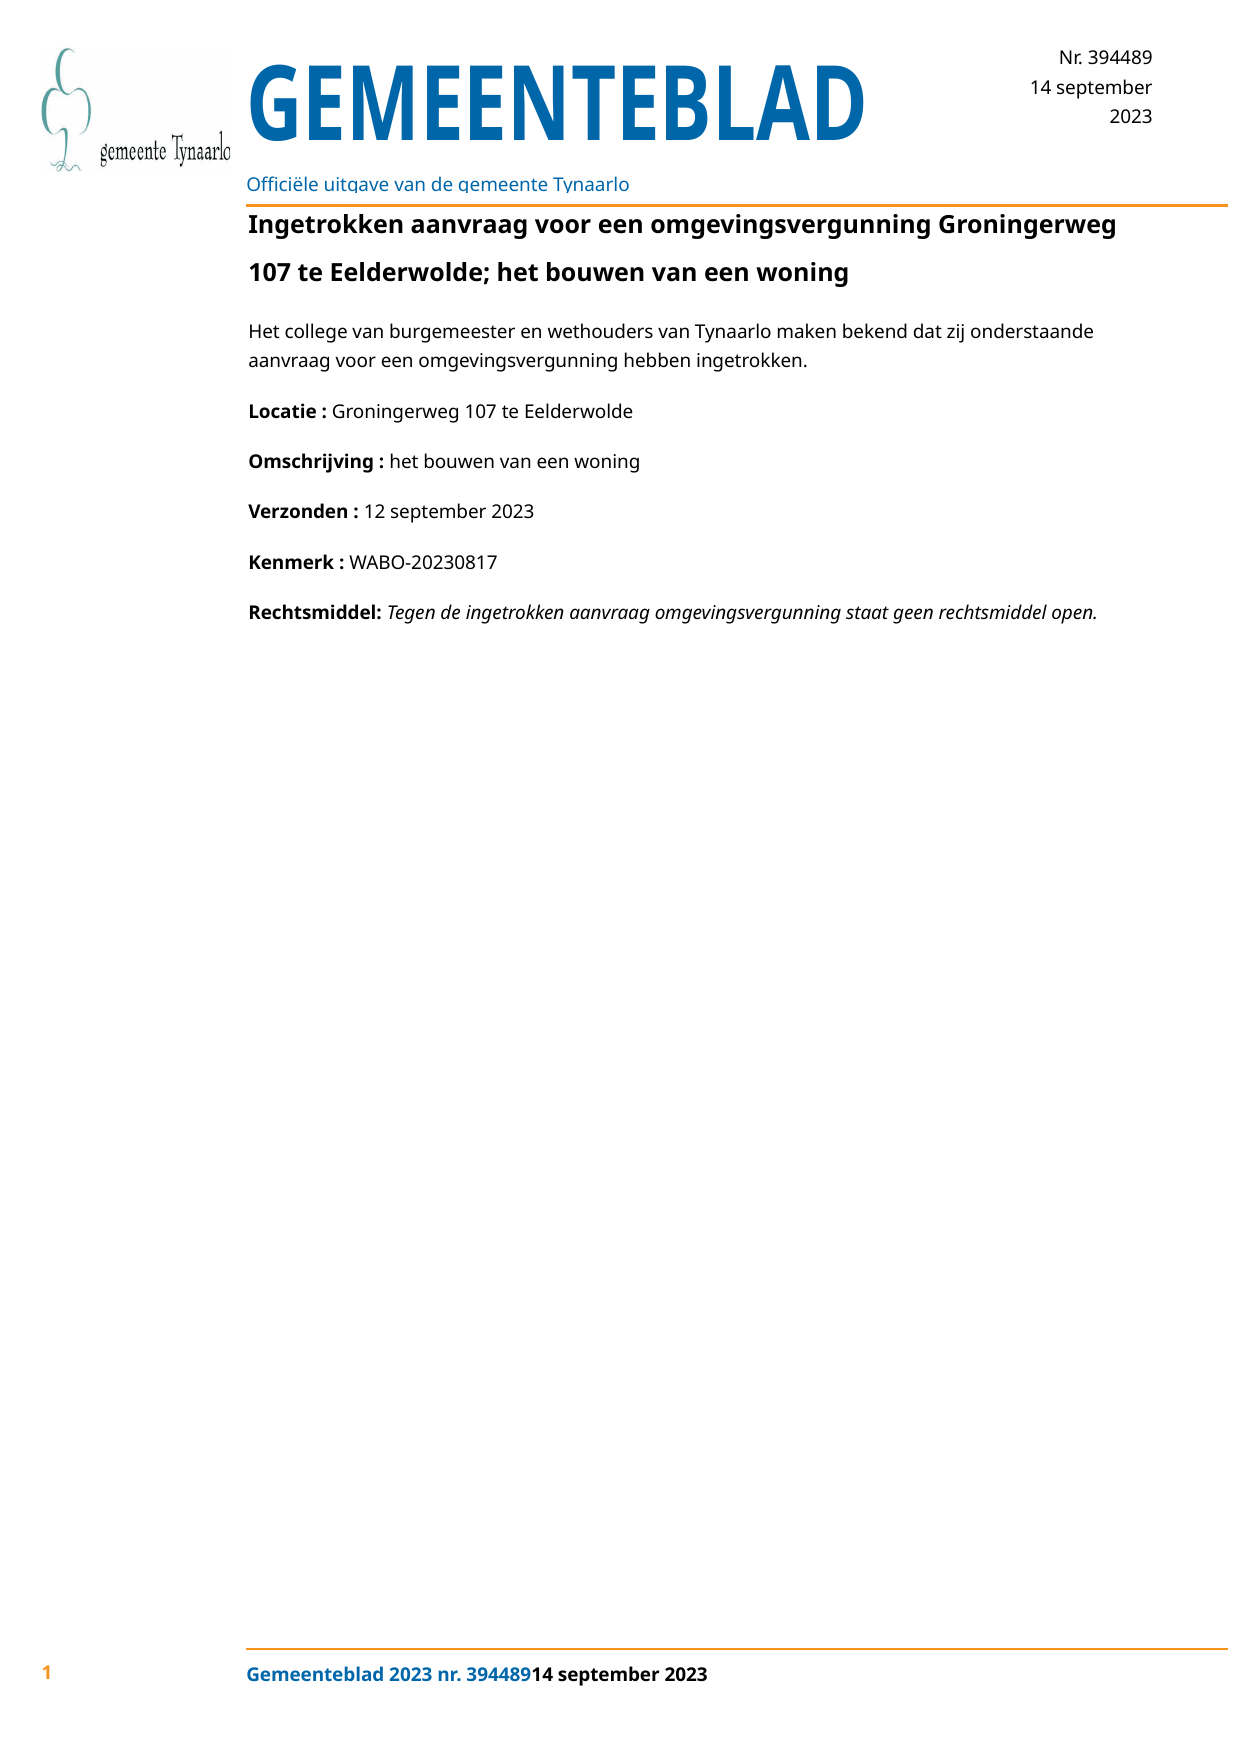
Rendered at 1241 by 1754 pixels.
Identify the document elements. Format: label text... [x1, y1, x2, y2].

text Kenmerk : WABO-20230817 [248, 549, 1152, 575]
text Ingetrokken aanvraag voor een omgevingsvergunning Groningerweg 107 te Eelderwolde; het bouwen van een woning [248, 207, 1152, 288]
text Verzonden : 12 september 2023 [248, 499, 1152, 524]
text Rechtsmiddel: Tegen de ingetrokken aanvraag omgevingsvergunning staat geen rechtsmiddel open. [248, 599, 1152, 625]
text Omschrijving : het bouwen van een woning [248, 448, 1152, 474]
picture [41, 47, 231, 172]
text Locatie : Groningerweg 107 te Eelderwolde [248, 398, 1152, 424]
text Het college van burgemeester en wethouders van Tynaarlo maken bekend dat zij onderstaande aanvraag voor een omgevingsvergunning hebben ingetrokken. [248, 318, 1152, 373]
